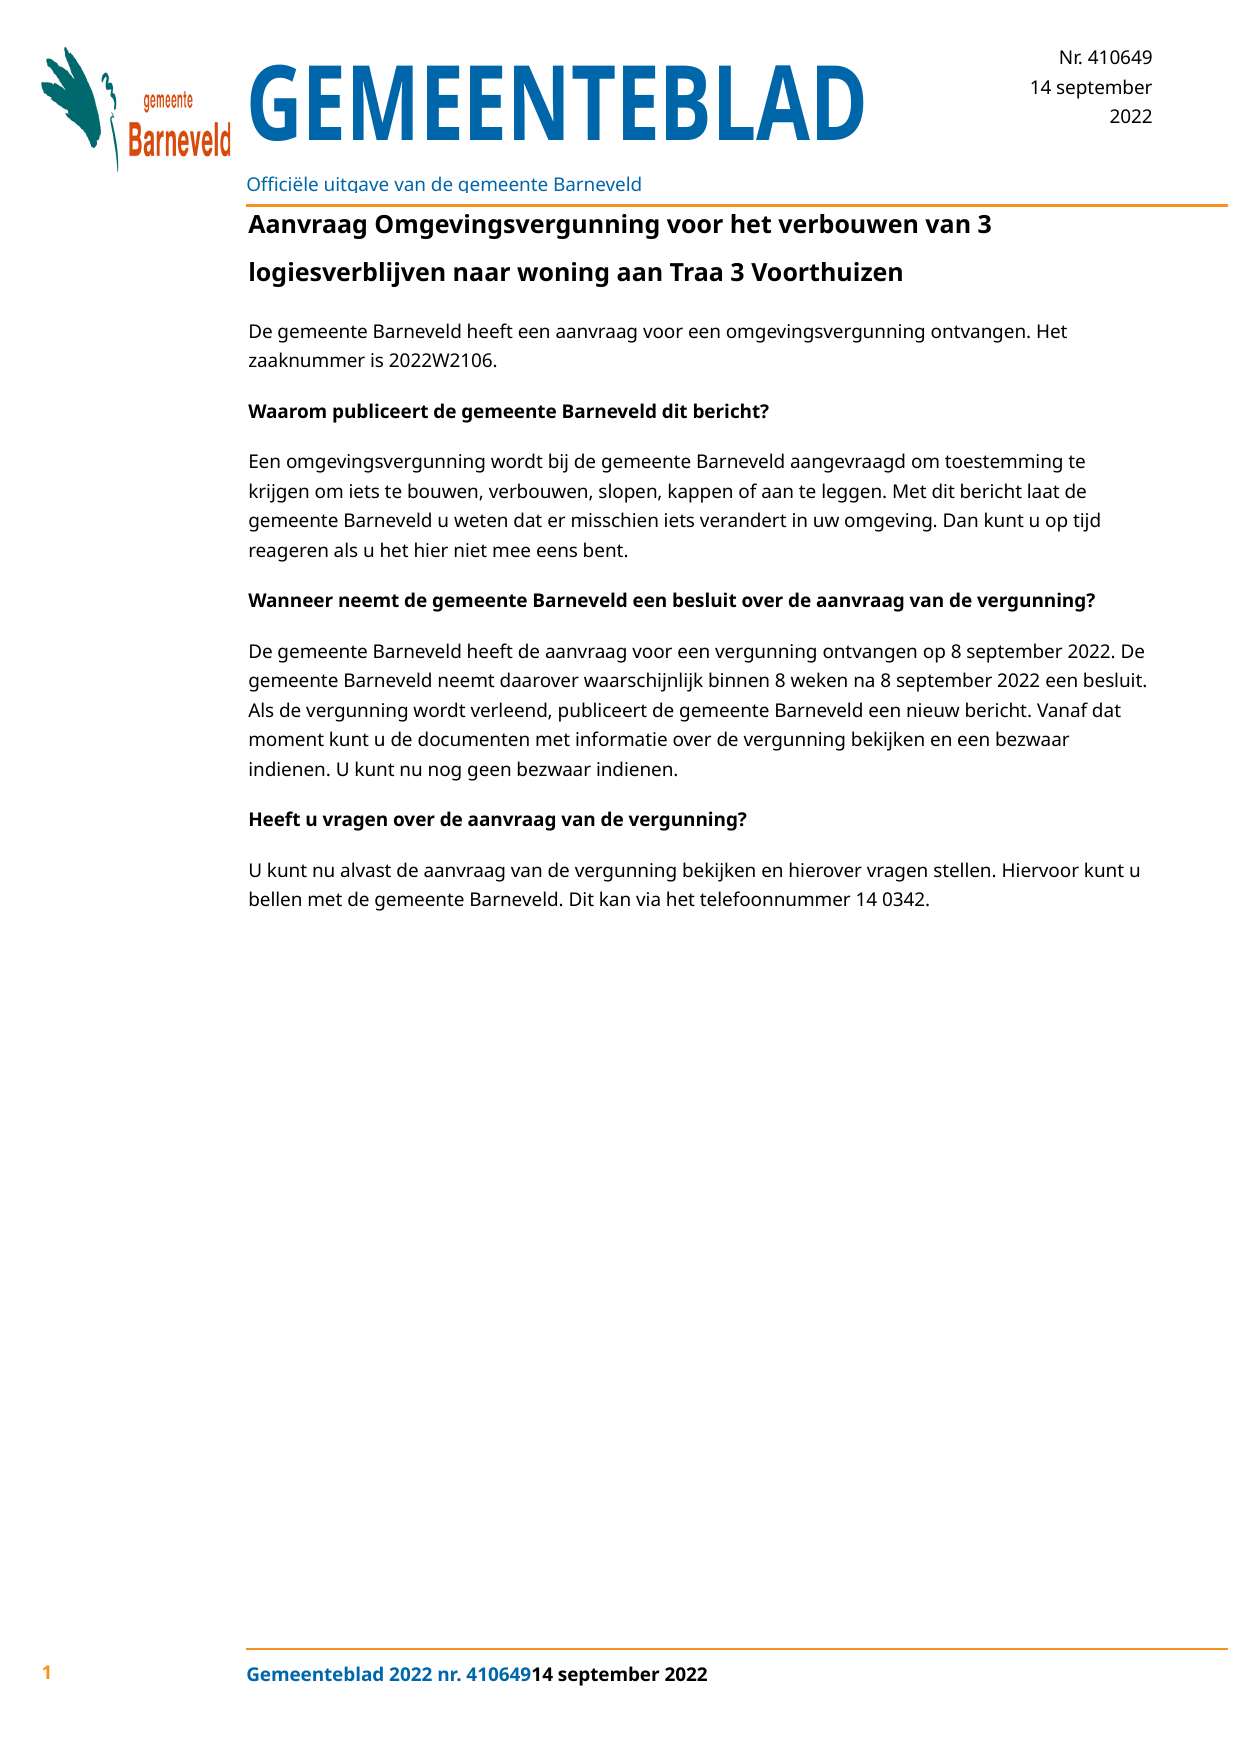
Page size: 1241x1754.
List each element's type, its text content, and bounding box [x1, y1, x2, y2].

text De gemeente Barneveld heeft de aanvraag voor een vergunning ontvangen op 8 september 2022. De gemeente Barneveld neemt daarover waarschijnlijk binnen 8 weken na 8 september 2022 een besluit. Als de vergunning wordt verleend, publiceert de gemeente Barneveld een nieuw bericht. Vanaf dat moment kunt u de documenten met informatie over de vergunning bekijken en een bezwaar indienen. U kunt nu nog geen bezwaar indienen. [248, 638, 1152, 782]
text Wanneer neemt de gemeente Barneveld een besluit over de aanvraag van de vergunning? [248, 587, 1152, 613]
text Een omgevingsvergunning wordt bij de gemeente Barneveld aangevraagd om toestemming te krijgen om iets te bouwen, verbouwen, slopen, kappen of aan te leggen. Met dit bericht laat de gemeente Barneveld u weten dat er misschien iets verandert in uw omgeving. Dan kunt u op tijd reageren als u het hier niet mee eens bent. [248, 448, 1152, 563]
text De gemeente Barneveld heeft een aanvraag voor een omgevingsvergunning ontvangen. Het zaaknummer is 2022W2106. [248, 318, 1152, 373]
text Heeft u vragen over de aanvraag van de vergunning? [248, 807, 1152, 832]
picture [41, 47, 231, 172]
text U kunt nu alvast de aanvraag van de vergunning bekijken en hierover vragen stellen. Hiervoor kunt u bellen met de gemeente Barneveld. Dit kan via het telefoonnummer 14 0342. [248, 857, 1152, 912]
text Aanvraag Omgevingsvergunning voor het verbouwen van 3 logiesverblijven naar woning aan Traa 3 Voorthuizen [248, 207, 1152, 288]
text Waarom publiceert de gemeente Barneveld dit bericht? [248, 398, 1152, 424]
